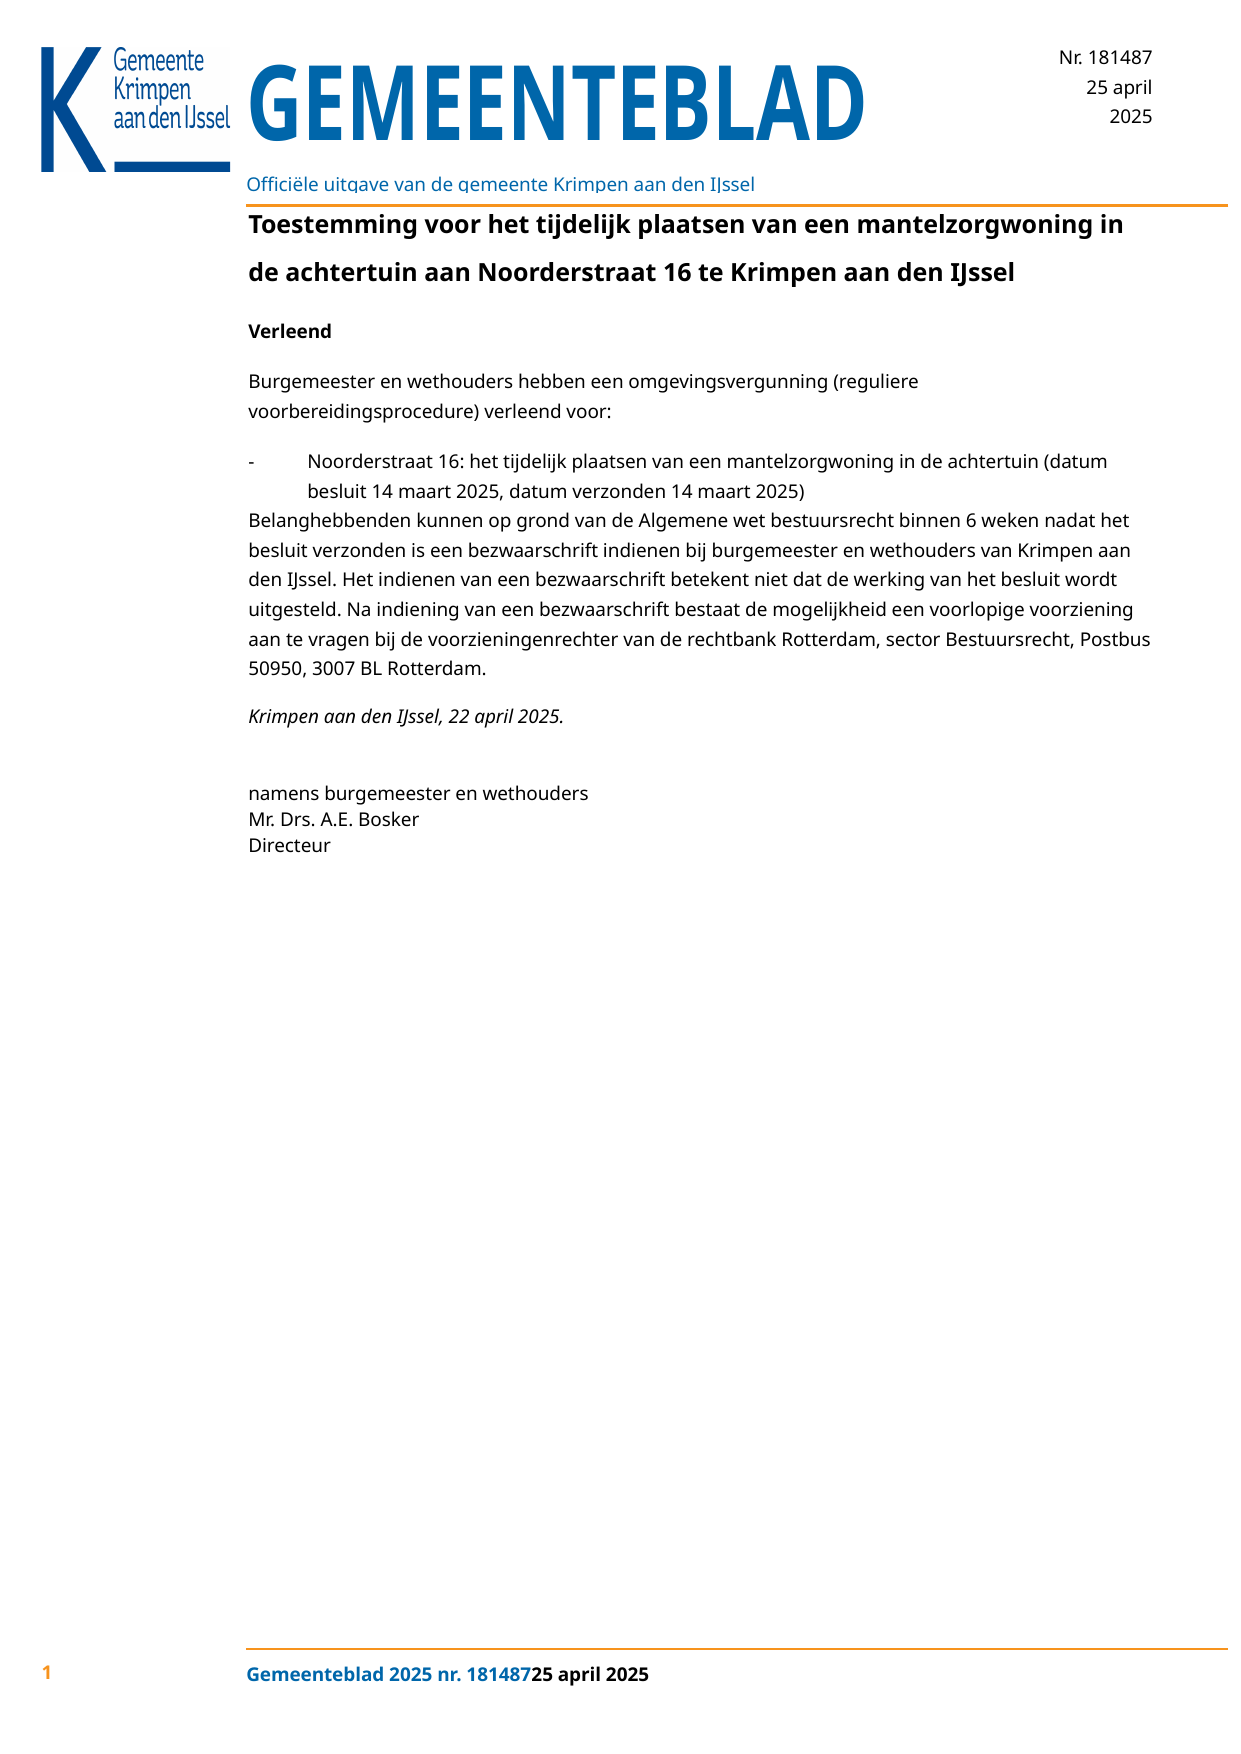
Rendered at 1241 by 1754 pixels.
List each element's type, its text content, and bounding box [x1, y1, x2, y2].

text Mr. Drs. A.E. Bosker [248, 806, 1152, 832]
text Verleend [248, 318, 1152, 344]
text namens burgemeester en wethouders [248, 780, 1152, 806]
picture [41, 47, 231, 172]
text Directeur [248, 832, 1152, 858]
text Krimpen aan den IJssel, 22 april 2025. [248, 703, 1152, 729]
text Toestemming voor het tijdelijk plaatsen van een mantelzorgwoning in de achtertuin aan Noorderstraat 16 te Krimpen aan den IJssel [248, 207, 1152, 288]
text Burgemeester en wethouders hebben een omgevingsvergunning (reguliere voorbereidingsprocedure) verleend voor: [248, 368, 1152, 424]
text Belanghebbenden kunnen op grond van de Algemene wet bestuursrecht binnen 6 weken nadat het besluit verzonden is een bezwaarschrift indienen bij burgemeester en wethouders van Krimpen aan den IJssel. Het indienen van een bezwaarschrift betekent niet dat de werking van het besluit wordt uitgesteld. Na indiening van een bezwaarschrift bestaat de mogelijkheid een voorlopige voorziening aan te vragen bij de voorzieningenrechter van de rechtbank Rotterdam, sector Bestuursrecht, Postbus 50950, 3007 BL Rotterdam. [248, 507, 1152, 681]
list Noorderstraat 16: het tijdelijk plaatsen van een mantelzorgwoning in de achtertuin (datum besluit 14 maart 2025, datum verzonden 14 maart 2025) [248, 448, 1152, 504]
